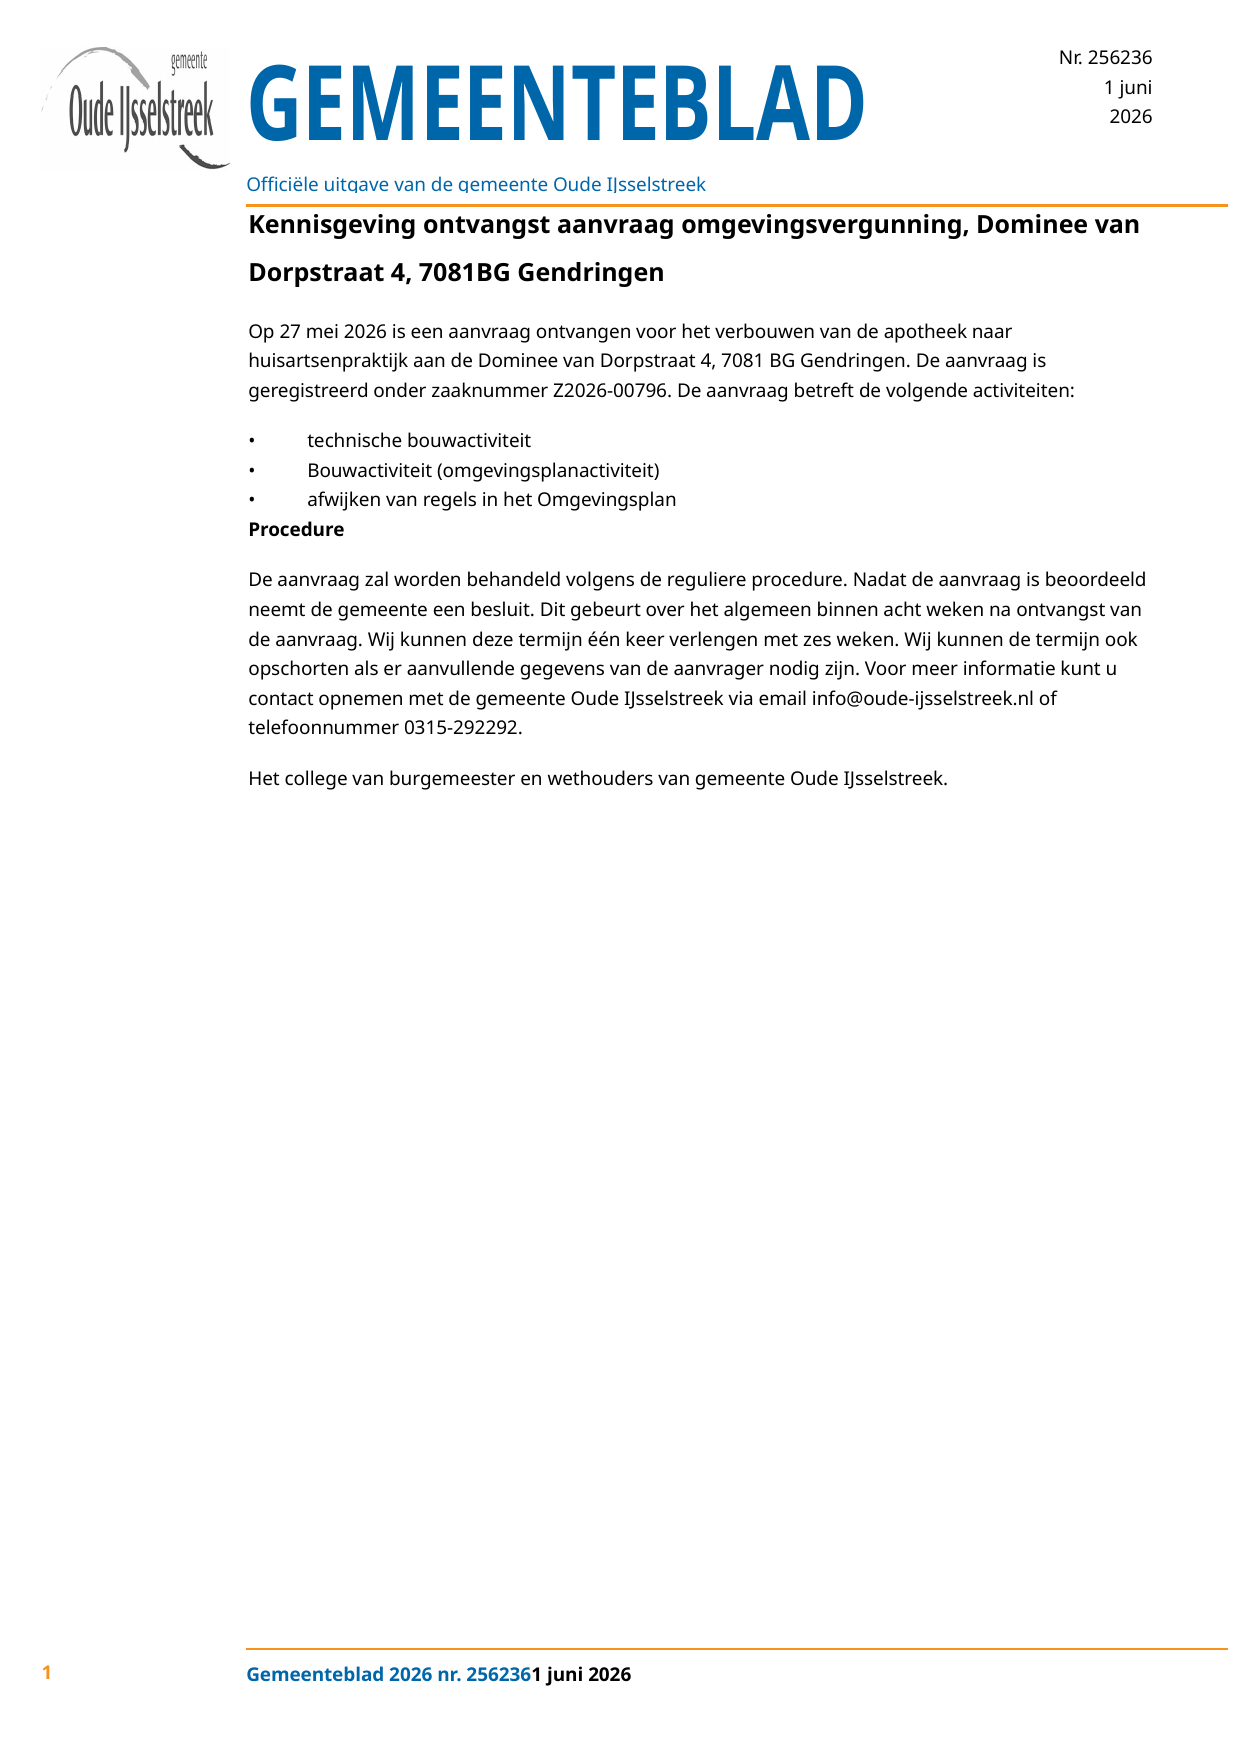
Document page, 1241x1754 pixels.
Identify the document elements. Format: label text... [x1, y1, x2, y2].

text Op 27 mei 2026 is een aanvraag ontvangen voor het verbouwen van de apotheek naar huisartsenpraktijk aan de Dominee van Dorpstraat 4, 7081 BG Gendringen. De aanvraag is geregistreerd onder zaaknummer Z2026-00796. De aanvraag betreft de volgende activiteiten: [248, 318, 1152, 403]
picture [41, 47, 231, 172]
list technische bouwactiviteit [248, 427, 1152, 453]
text De aanvraag zal worden behandeld volgens de reguliere procedure. Nadat de aanvraag is beoordeeld neemt de gemeente een besluit. Dit gebeurt over het algemeen binnen acht weken na ontvangst van de aanvraag. Wij kunnen deze termijn één keer verlengen met zes weken. Wij kunnen de termijn ook opschorten als er aanvullende gegevens van de aanvrager nodig zijn. Voor meer informatie kunt u contact opnemen met de gemeente Oude IJsselstreek via email info@oude-ijsselstreek.nl of telefoonnummer 0315-292292. [248, 567, 1152, 740]
list Bouwactiviteit (omgevingsplanactiviteit) [248, 457, 1152, 483]
text Kennisgeving ontvangst aanvraag omgevingsvergunning, Dominee van Dorpstraat 4, 7081BG Gendringen [248, 207, 1152, 288]
text Procedure [248, 516, 1152, 542]
text Het college van burgemeester en wethouders van gemeente Oude IJsselstreek. [248, 765, 1152, 791]
list afwijken van regels in het Omgevingsplan [248, 487, 1152, 512]
